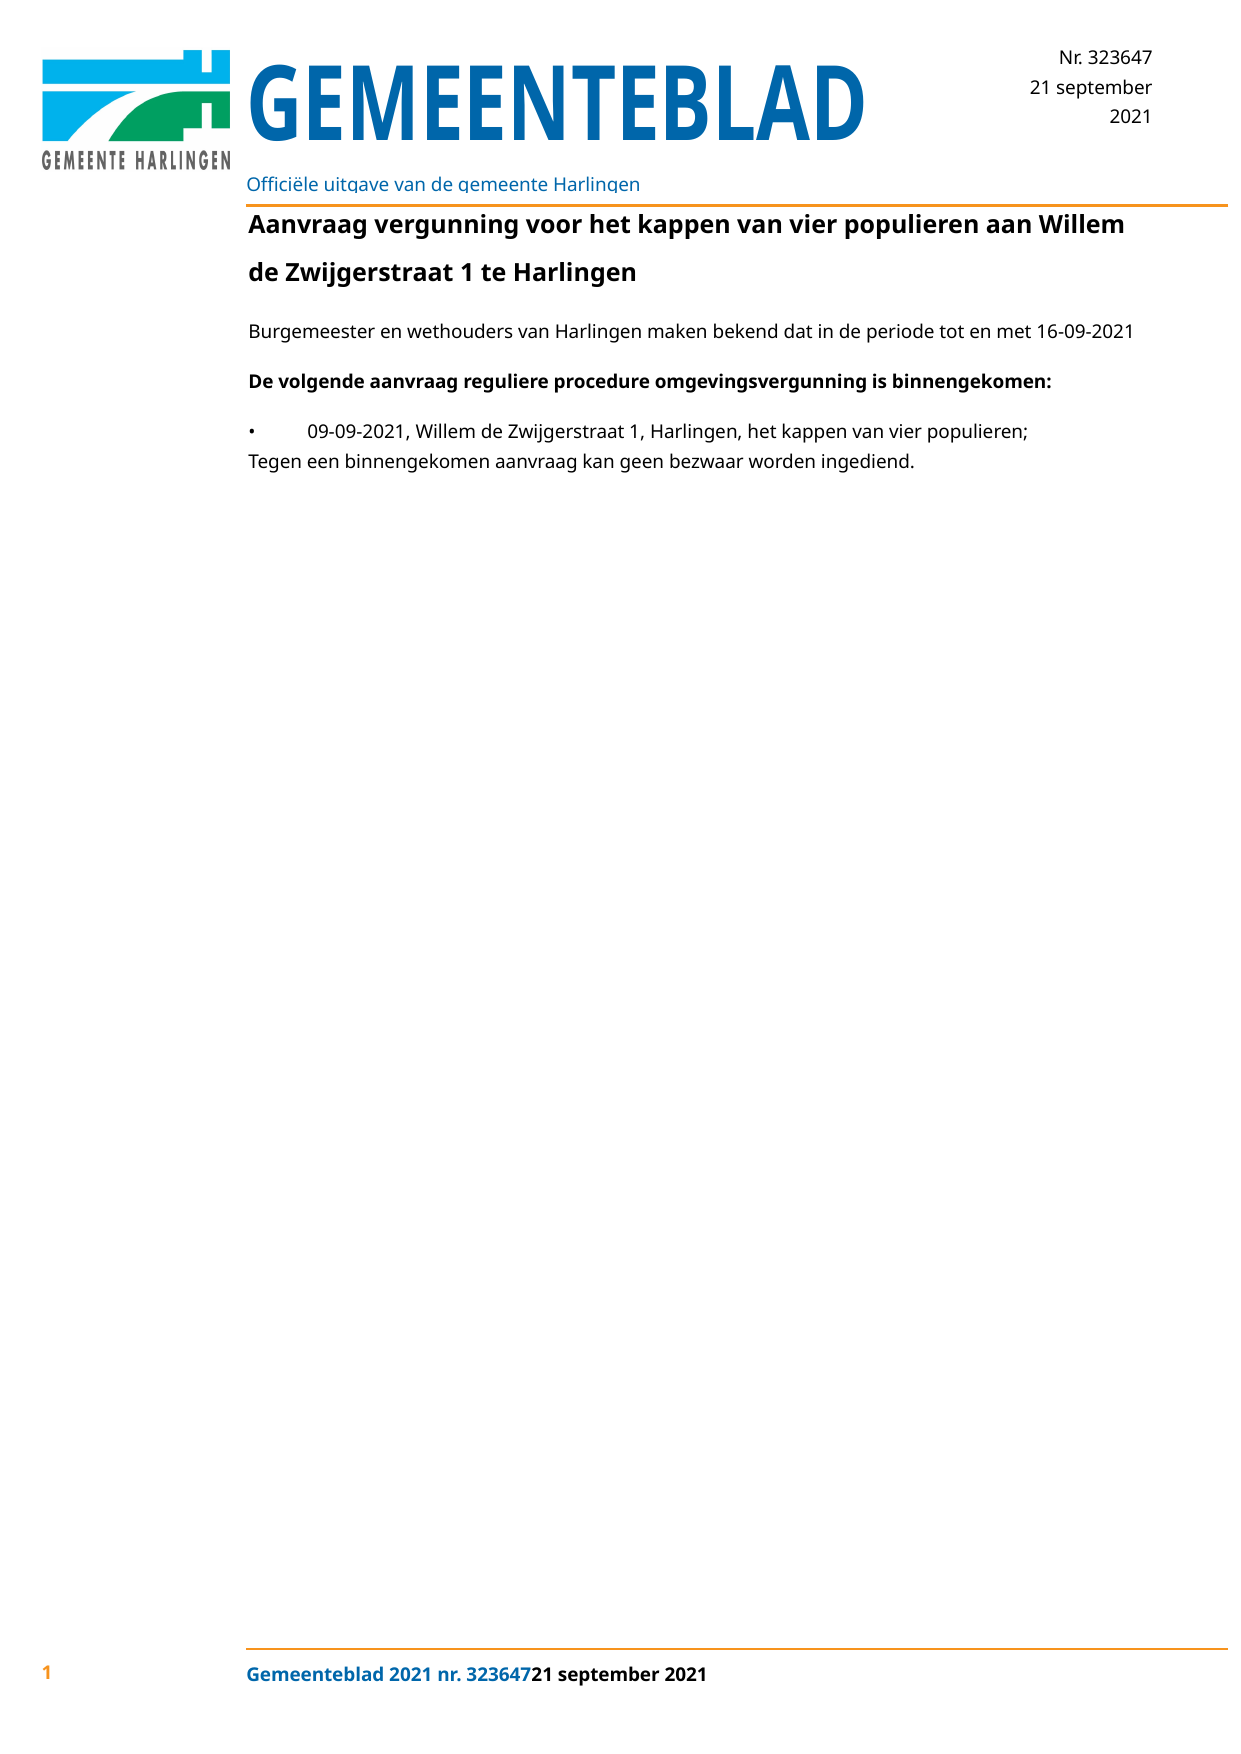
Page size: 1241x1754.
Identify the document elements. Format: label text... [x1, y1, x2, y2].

picture [41, 47, 231, 172]
text Burgemeester en wethouders van Harlingen maken bekend dat in de periode tot en met 16-09-2021 [248, 318, 1152, 344]
text De volgende aanvraag reguliere procedure omgevingsvergunning is binnengekomen: [248, 368, 1152, 394]
text Tegen een binnengekomen aanvraag kan geen bezwaar worden ingediend. [248, 448, 1152, 474]
text Aanvraag vergunning voor het kappen van vier populieren aan Willem de Zwijgerstraat 1 te Harlingen [248, 207, 1152, 288]
list 09-09-2021, Willem de Zwijgerstraat 1, Harlingen, het kappen van vier populieren; [248, 419, 1152, 444]
